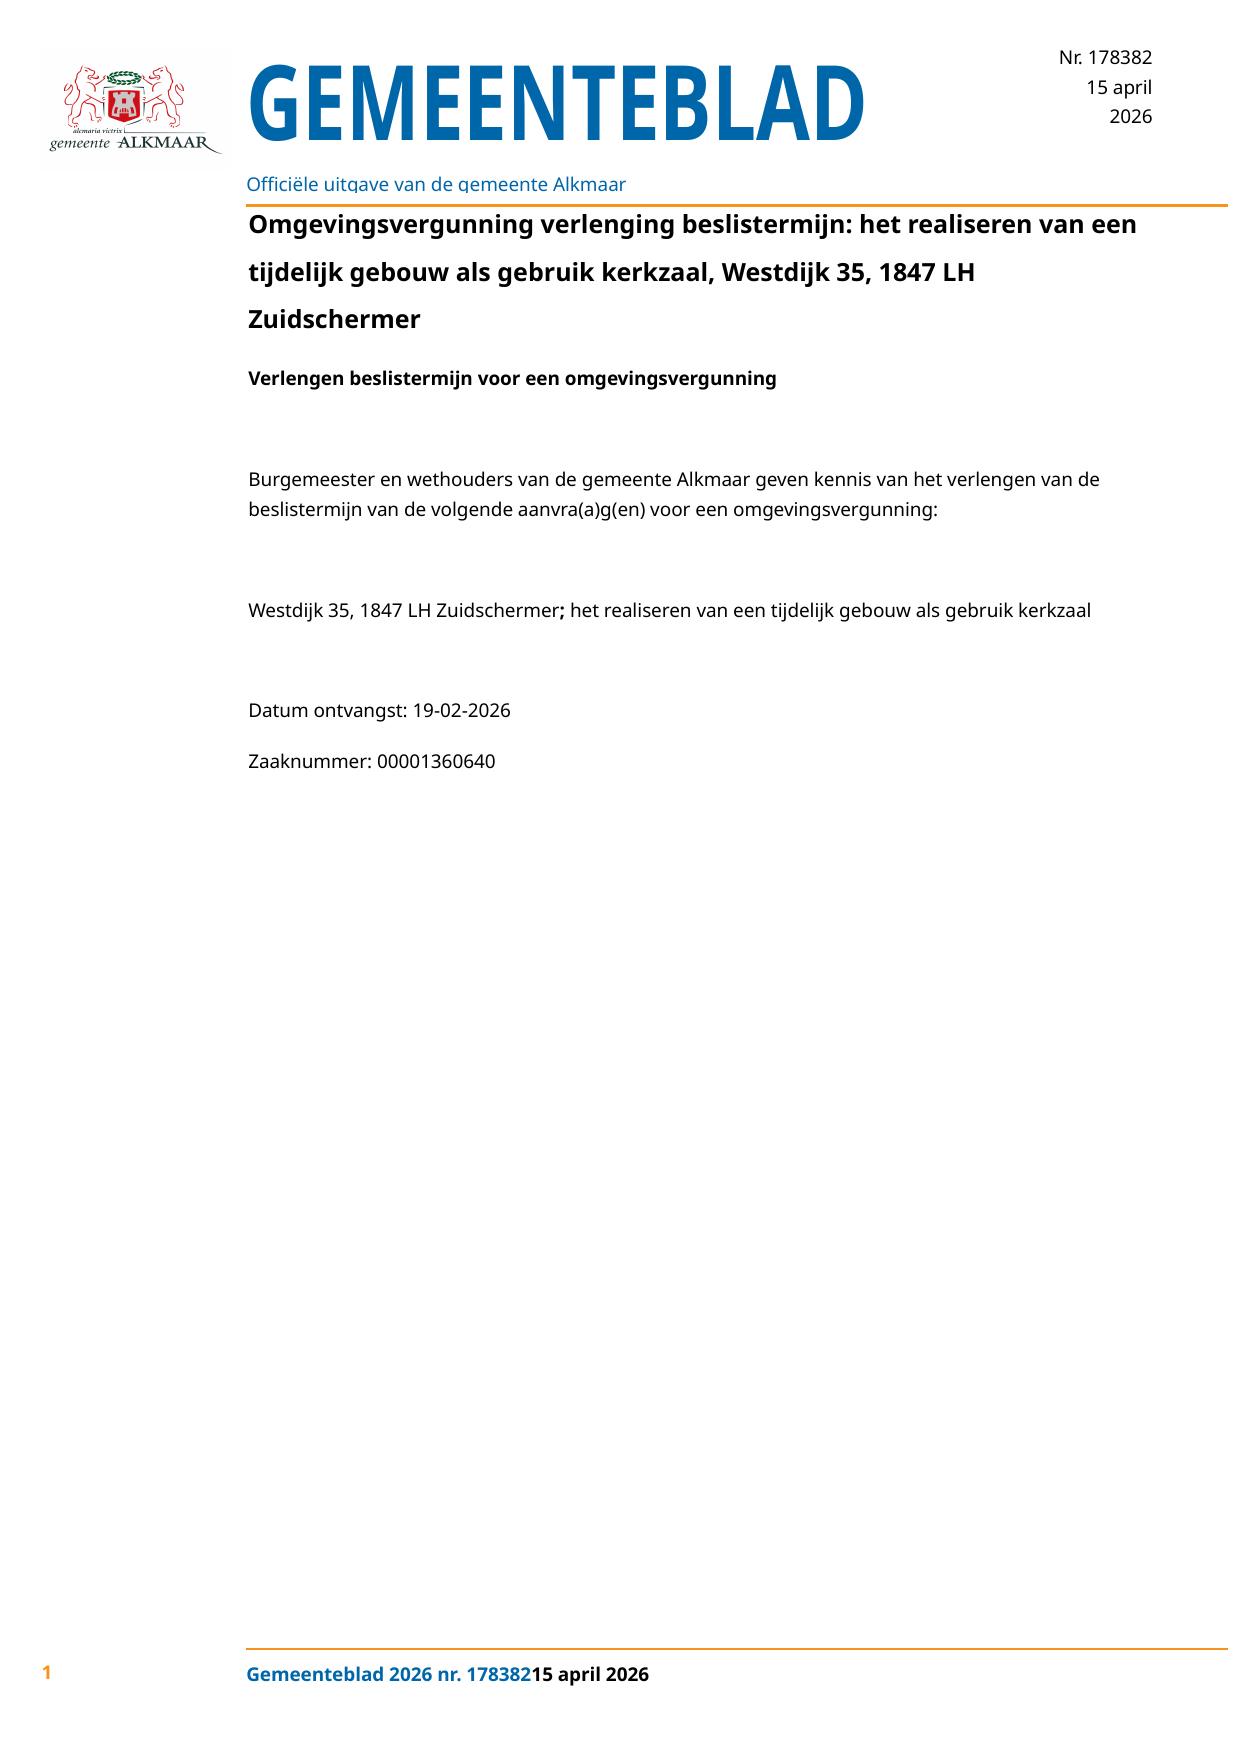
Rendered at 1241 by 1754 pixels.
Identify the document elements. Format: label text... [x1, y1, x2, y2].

text Burgemeester en wethouders van de gemeente Alkmaar geven kennis van het verlengen van de beslistermijn van de volgende aanvra(a)g(en) voor een omgevingsvergunning: [248, 466, 1152, 522]
text Omgevingsvergunning verlenging beslistermijn: het realiseren van een tijdelijk gebouw als gebruik kerkzaal, Westdijk 35, 1847 LH Zuidschermer [248, 207, 1152, 336]
text Datum ontvangst: 19-02-2026 [248, 698, 1152, 723]
text Verlengen beslistermijn voor een omgevingsvergunning [248, 366, 1152, 391]
text Zaaknummer: 00001360640 [248, 748, 1152, 774]
picture [41, 47, 231, 172]
text Westdijk 35, 1847 LH Zuidschermer; het realiseren van een tijdelijk gebouw als gebruik kerkzaal [248, 597, 1152, 622]
